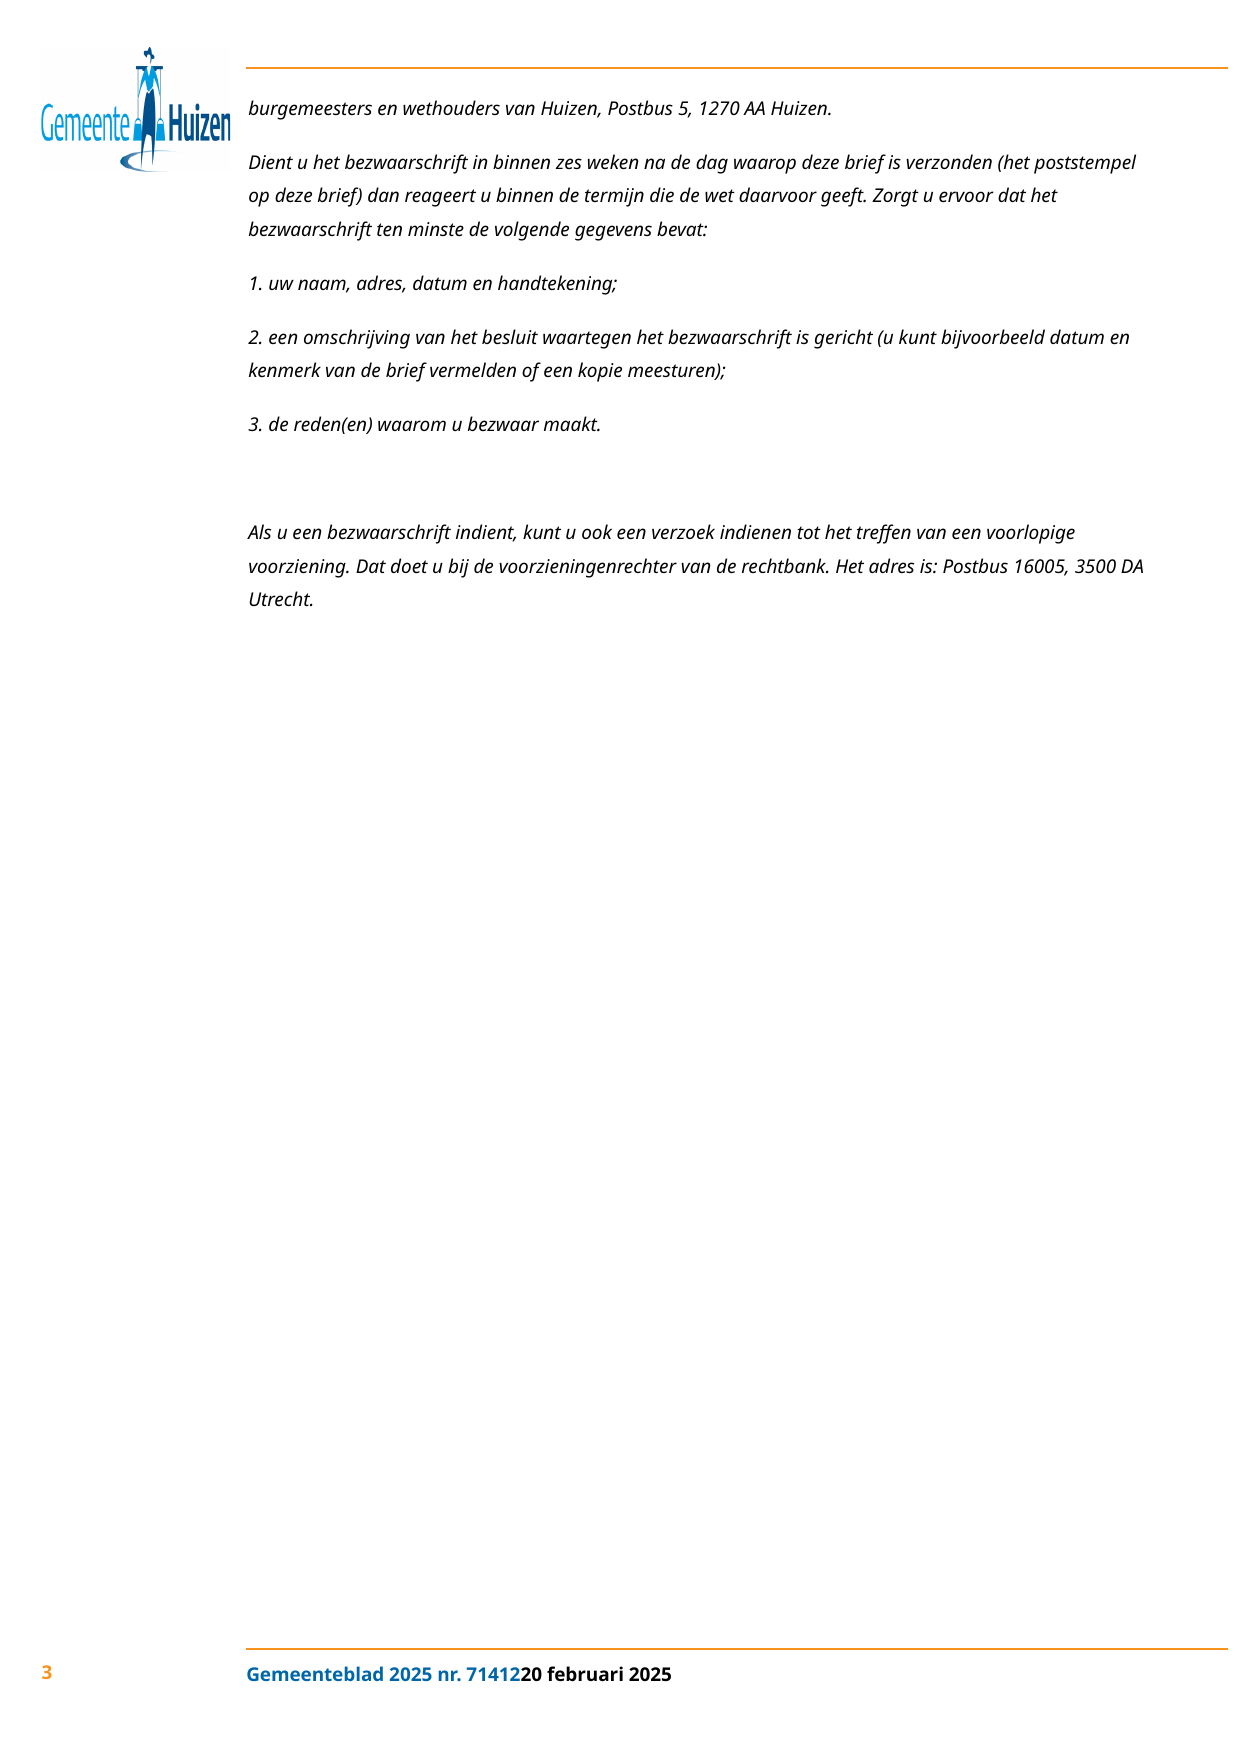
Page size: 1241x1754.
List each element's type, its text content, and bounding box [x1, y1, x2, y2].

text Dient u het bezwaarschrift in binnen zes weken na de dag waarop deze brief is verzonden (het poststempel op deze brief) dan reageert u binnen de termijn die de wet daarvoor geeft. Zorgt u ervoor dat het bezwaarschrift ten minste de volgende gegevens bevat: [248, 149, 1152, 241]
text Als u een bezwaarschrift indient, kunt u ook een verzoek indienen tot het treffen van een voorlopige voorziening. Dat doet u bij de voorzieningenrechter van de rechtbank. Het adres is: Postbus 16005, 3500 DA Utrecht. [248, 519, 1152, 612]
text burgemeesters en wethouders van Huizen, Postbus 5, 1270 AA Huizen. [248, 95, 1152, 121]
text 2. een omschrijving van het besluit waartegen het bezwaarschrift is gericht (u kunt bijvoorbeeld datum en kenmerk van de brief vermelden of een kopie meesturen); [248, 324, 1152, 383]
text 3. de reden(en) waarom u bezwaar maakt. [248, 411, 1152, 437]
picture [41, 47, 231, 172]
text 1. uw naam, adres, datum en handtekening; [248, 270, 1152, 296]
